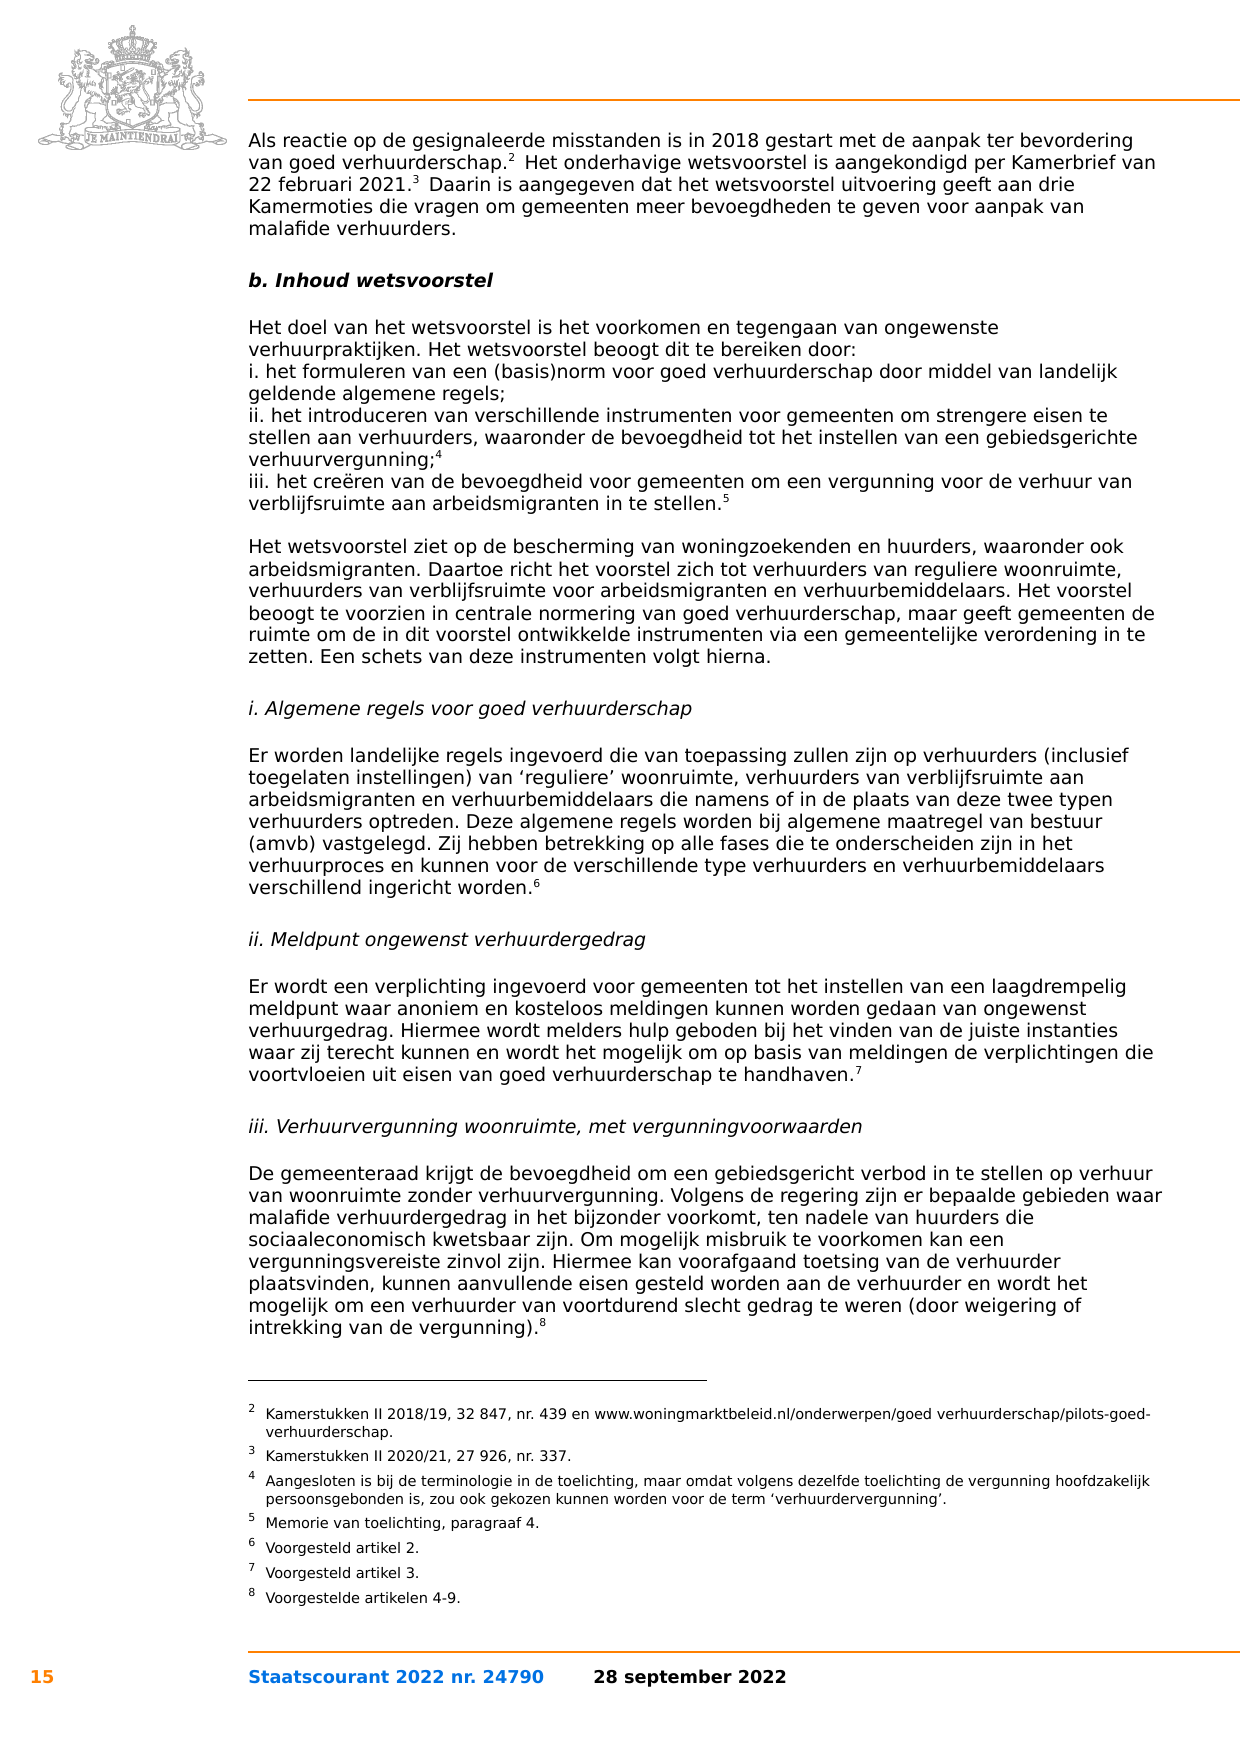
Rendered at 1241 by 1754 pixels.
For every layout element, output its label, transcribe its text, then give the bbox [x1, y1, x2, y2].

picture [38, 25, 227, 150]
text Het wetsvoorstel ziet op de bescherming van woningzoekenden en huurders, waaronder ook arbeidsmigranten. Daartoe richt het voorstel zich tot verhuurders van reguliere woonruimte, verhuurders van verblijfsruimte voor arbeidsmigranten en verhuurbemiddelaars. Het voorstel beoogt te voorzien in centrale normering van goed verhuurderschap, maar geeft gemeenten de ruimte om de in dit voorstel ontwikkelde instrumenten via een gemeentelijke verordening in te zetten. Een schets van deze instrumenten volgt hierna. [248, 536, 1163, 668]
text Voorgestelde artikelen 4-9. [248, 1586, 1163, 1608]
subtitle iii. Verhuurvergunning woonruimte, met vergunningvoorwaarden [248, 1116, 1163, 1138]
text Er wordt een verplichting ingevoerd voor gemeenten tot het instellen van een laagdrempelig meldpunt waar anoniem en kosteloos meldingen kunnen worden gedaan van ongewenst verhuurgedrag. Hiermee wordt melders hulp geboden bij het vinden van de juiste instanties waar zij terecht kunnen en wordt het mogelijk om op basis van meldingen de verplichtingen die voortvloeien uit eisen van goed verhuurderschap te handhaven. [248, 976, 1163, 1086]
text Kamerstukken II 2018/19, 32 847, nr. 439 en www.woningmarktbeleid.nl/onderwerpen/goed verhuurderschap/pilots-goed-verhuurderschap. [248, 1402, 1163, 1441]
text iii. het creëren van de bevoegdheid voor gemeenten om een vergunning voor de verhuur van verblijfsruimte aan arbeidsmigranten in te stellen. [248, 471, 1163, 514]
text Als reactie op de gesignaleerde misstanden is in 2018 gestart met de aanpak ter bevordering van goed verhuurderschap. Het onderhavige wetsvoorstel is aangekondigd per Kamerbrief van 22 februari 2021. Daarin is aangegeven dat het wetsvoorstel uitvoering geeft aan drie Kamermoties die vragen om gemeenten meer bevoegdheden te geven voor aanpak van malafide verhuurders. [248, 130, 1163, 240]
text Kamerstukken II 2020/21, 27 926, nr. 337. [248, 1444, 1163, 1466]
subtitle i. Algemene regels voor goed verhuurderschap [248, 698, 1163, 720]
text Aangesloten is bij de terminologie in de toelichting, maar omdat volgens dezelfde toelichting de vergunning hoofdzakelijk persoonsgebonden is, zou ook gekozen kunnen worden voor de term ‘verhuurdervergunning’. [248, 1469, 1163, 1508]
text Voorgesteld artikel 2. [248, 1536, 1163, 1558]
text Er worden landelijke regels ingevoerd die van toepassing zullen zijn op verhuurders (inclusief toegelaten instellingen) van ‘reguliere’ woonruimte, verhuurders van verblijfsruimte aan arbeidsmigranten en verhuurbemiddelaars die namens of in de plaats van deze twee typen verhuurders optreden. Deze algemene regels worden bij algemene maatregel van bestuur (amvb) vastgelegd. Zij hebben betrekking op alle fases die te onderscheiden zijn in het verhuurproces en kunnen voor de verschillende type verhuurders en verhuurbemiddelaars verschillend ingericht worden. [248, 745, 1163, 899]
text Voorgesteld artikel 3. [248, 1561, 1163, 1583]
text Het doel van het wetsvoorstel is het voorkomen en tegengaan van ongewenste verhuurpraktijken. Het wetsvoorstel beoogt dit te bereiken door: [248, 317, 1163, 361]
text ii. het introduceren van verschillende instrumenten voor gemeenten om strengere eisen te stellen aan verhuurders, waaronder de bevoegdheid tot het instellen van een gebiedsgerichte verhuurvergunning; [248, 405, 1163, 471]
text i. het formuleren van een (basis)norm voor goed verhuurderschap door middel van landelijk geldende algemene regels; [248, 361, 1163, 405]
subtitle ii. Meldpunt ongewenst verhuurdergedrag [248, 929, 1163, 951]
text De gemeenteraad krijgt de bevoegdheid om een gebiedsgericht verbod in te stellen op verhuur van woonruimte zonder verhuurvergunning. Volgens de regering zijn er bepaalde gebieden waar malafide verhuurdergedrag in het bijzonder voorkomt, ten nadele van huurders die sociaaleconomisch kwetsbaar zijn. Om mogelijk misbruik te voorkomen kan een vergunningsvereiste zinvol zijn. Hiermee kan voorafgaand toetsing van de verhuurder plaatsvinden, kunnen aanvullende eisen gesteld worden aan de verhuurder en wordt het mogelijk om een verhuurder van voortdurend slecht gedrag te weren (door weigering of intrekking van de vergunning). [248, 1163, 1163, 1339]
subtitle b. Inhoud wetsvoorstel [248, 270, 1163, 292]
text Memorie van toelichting, paragraaf 4. [248, 1511, 1163, 1533]
